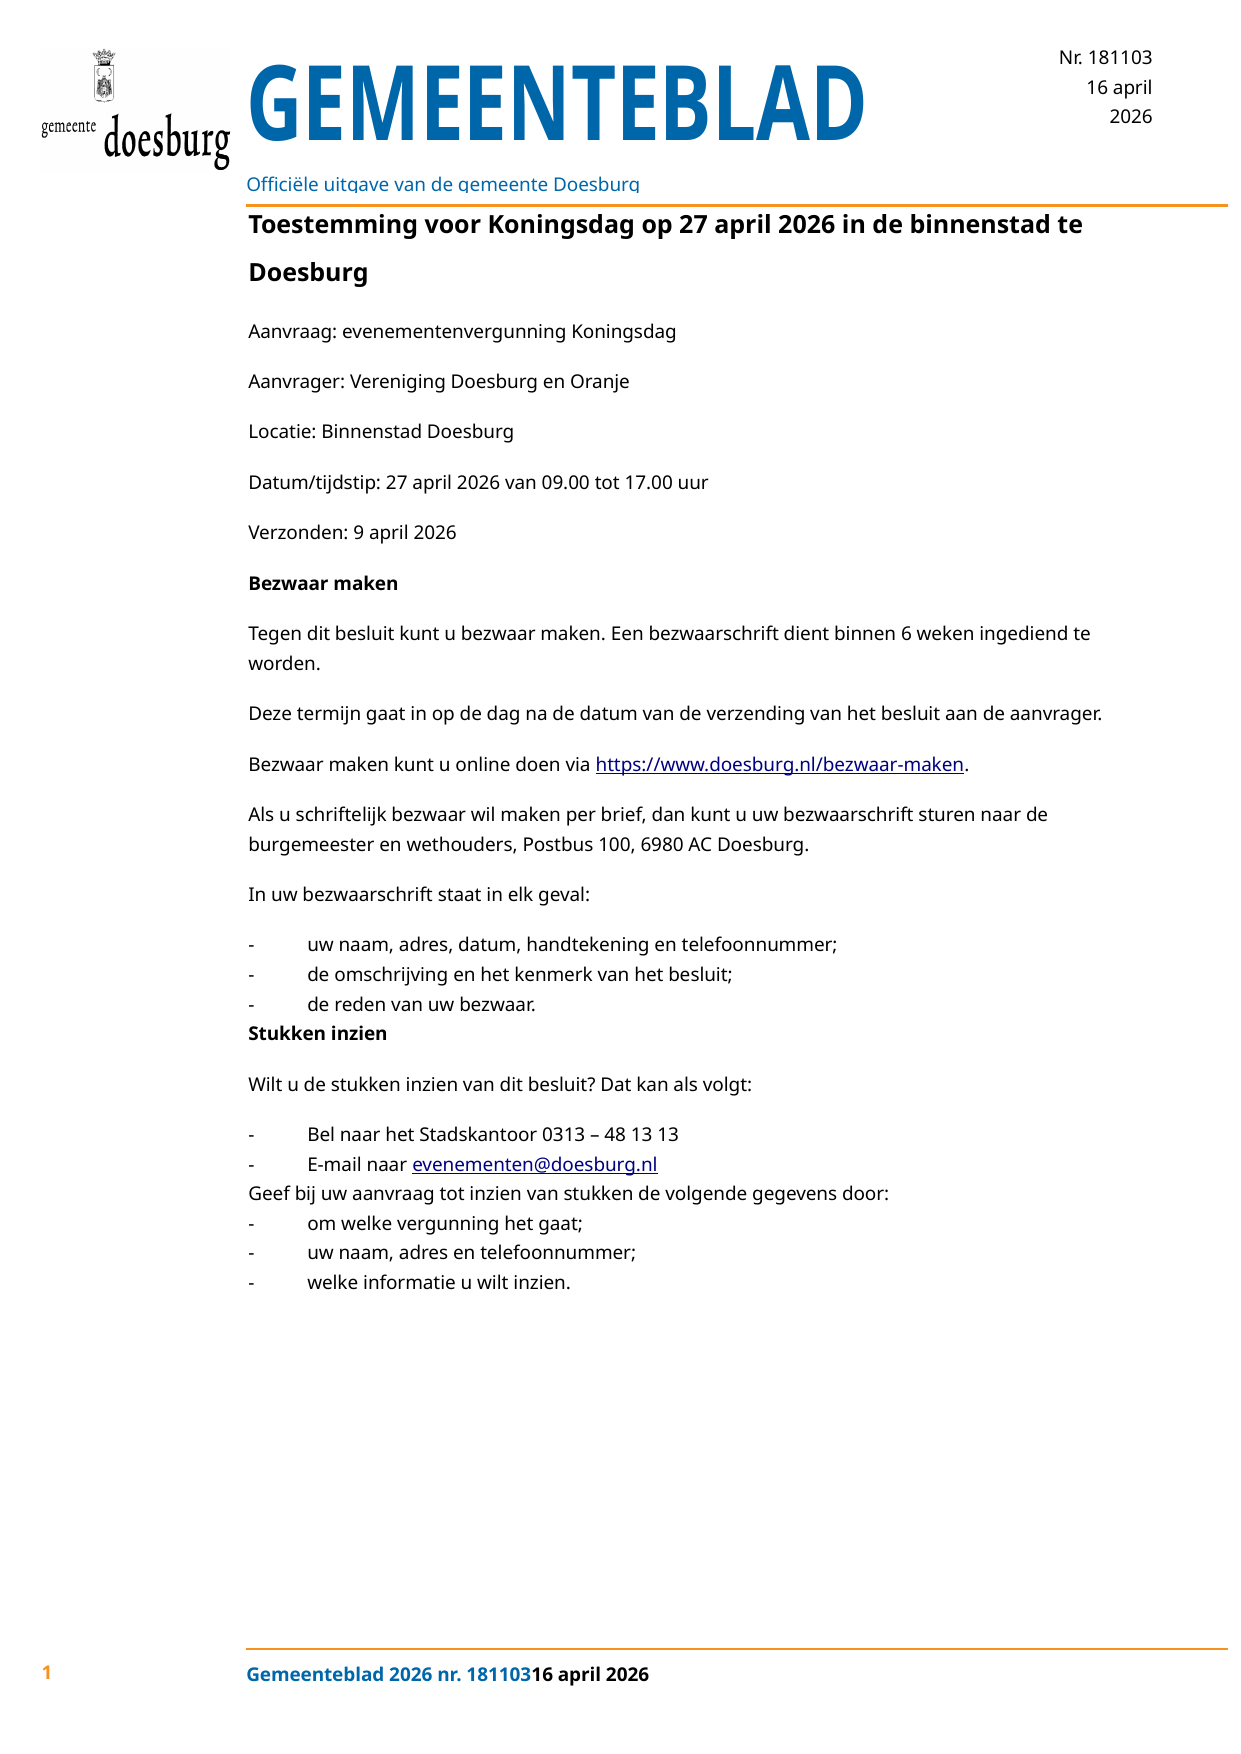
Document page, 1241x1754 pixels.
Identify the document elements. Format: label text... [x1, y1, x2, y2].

list welke informatie u wilt inzien. [248, 1269, 1152, 1295]
list de reden van uw bezwaar. [248, 991, 1152, 1017]
text Aanvrager: Vereniging Doesburg en Oranje [248, 368, 1152, 394]
list de omschrijving en het kenmerk van het besluit; [248, 961, 1152, 987]
picture [41, 47, 231, 172]
text Datum/tijdstip: 27 april 2026 van 09.00 tot 17.00 uur [248, 469, 1152, 495]
text Toestemming voor Koningsdag op 27 april 2026 in de binnenstad te Doesburg [248, 207, 1152, 288]
text In uw bezwaarschrift staat in elk geval: [248, 881, 1152, 907]
list E-mail naar evenementen@doesburg.nl [248, 1151, 1152, 1177]
text Bezwaar maken kunt u online doen via https://www.doesburg.nl/bezwaar-maken. [248, 751, 1152, 777]
text Geef bij uw aanvraag tot inzien van stukken de volgende gegevens door: [248, 1180, 1152, 1206]
text Locatie: Binnenstad Doesburg [248, 419, 1152, 444]
text Stukken inzien [248, 1020, 1152, 1046]
text Bezwaar maken [248, 570, 1152, 596]
text Wilt u de stukken inzien van dit besluit? Dat kan als volgt: [248, 1071, 1152, 1097]
list uw naam, adres en telefoonnummer; [248, 1239, 1152, 1265]
list Bel naar het Stadskantoor 0313 – 48 13 13 [248, 1121, 1152, 1147]
text Verzonden: 9 april 2026 [248, 519, 1152, 545]
list om welke vergunning het gaat; [248, 1210, 1152, 1236]
list uw naam, adres, datum, handtekening en telefoonnummer; [248, 932, 1152, 957]
text Tegen dit besluit kunt u bezwaar maken. Een bezwaarschrift dient binnen 6 weken ingediend te worden. [248, 620, 1152, 676]
text Aanvraag: evenementenvergunning Koningsdag [248, 318, 1152, 344]
text Als u schriftelijk bezwaar wil maken per brief, dan kunt u uw bezwaarschrift sturen naar de burgemeester en wethouders, Postbus 100, 6980 AC Doesburg. [248, 801, 1152, 857]
text Deze termijn gaat in op de dag na de datum van de verzending van het besluit aan de aanvrager. [248, 700, 1152, 726]
